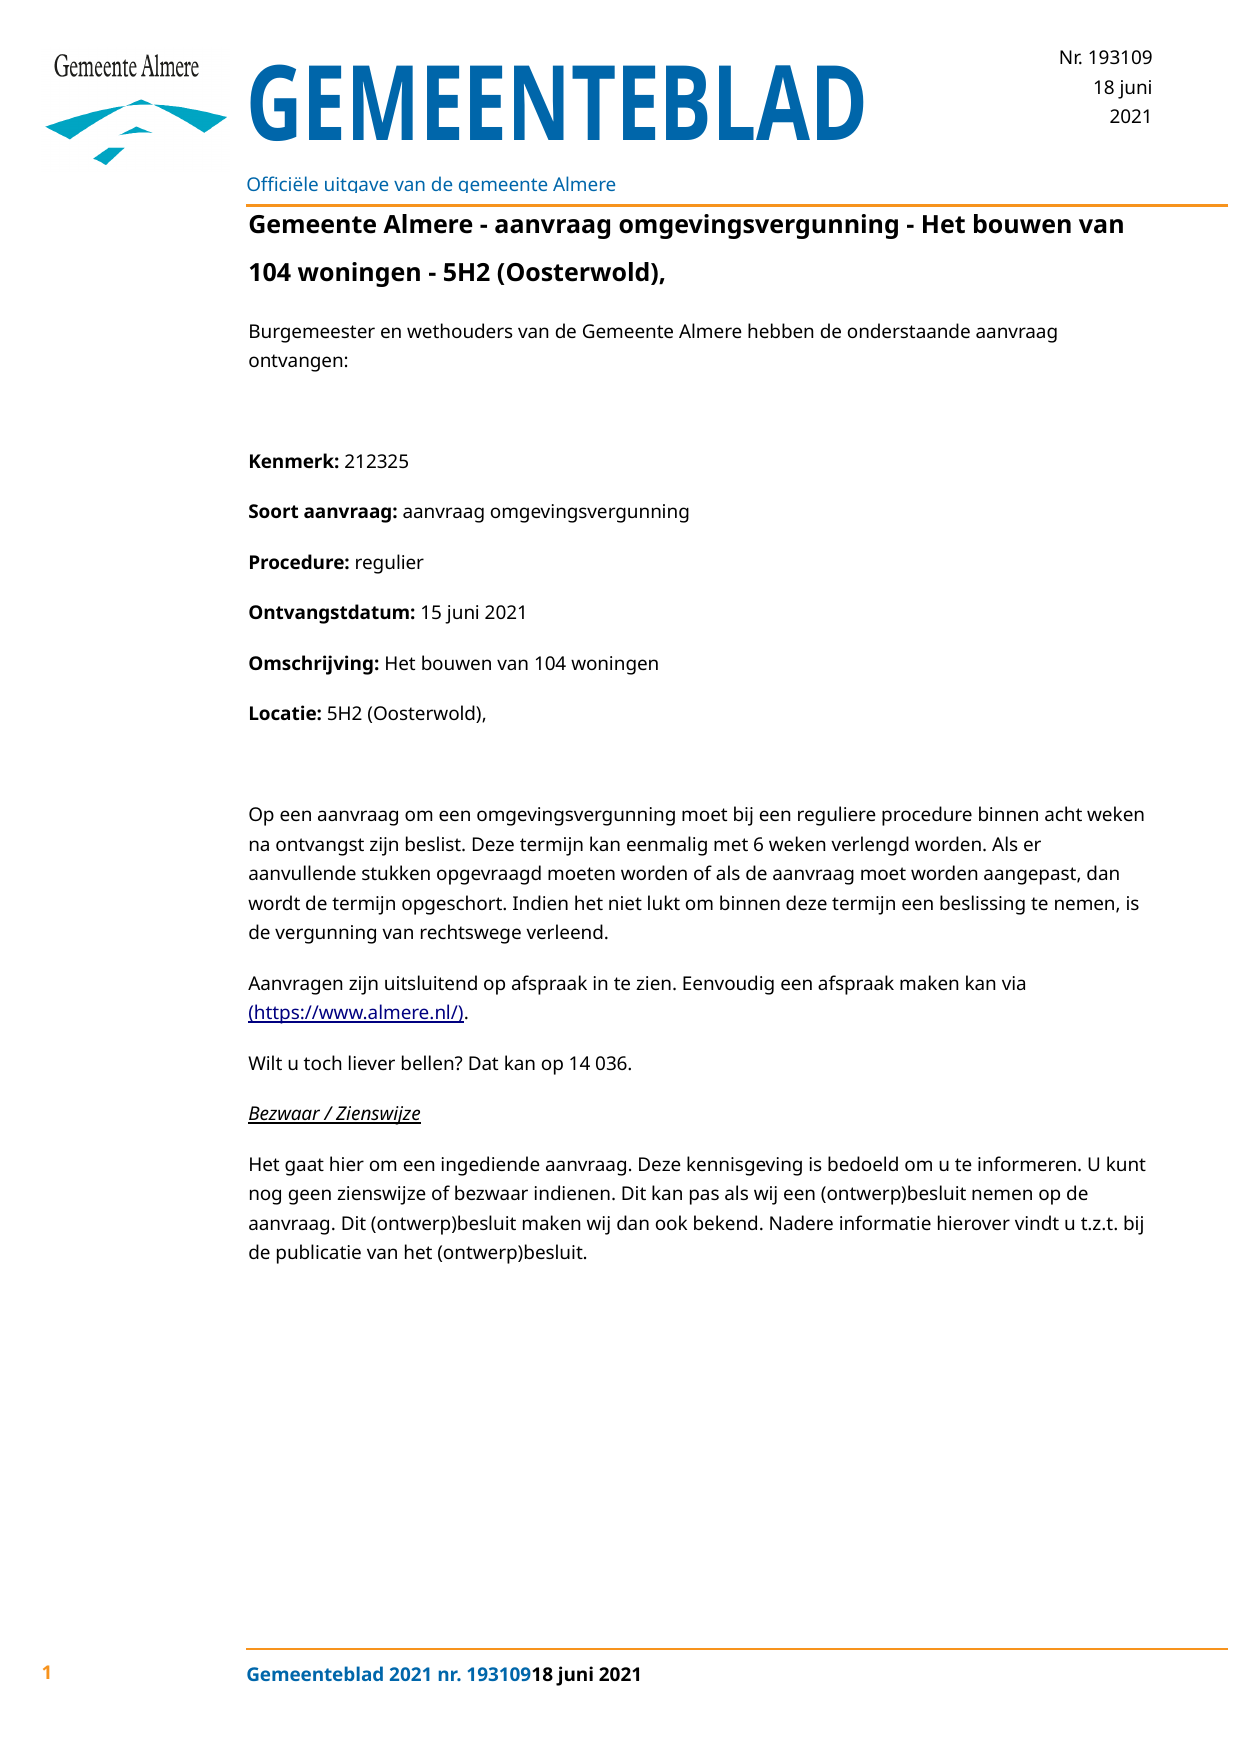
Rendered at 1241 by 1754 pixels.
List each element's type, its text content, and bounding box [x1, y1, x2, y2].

text Ontvangstdatum: 15 juni 2021 [248, 599, 1152, 625]
text Procedure: regulier [248, 549, 1152, 575]
text Wilt u toch liever bellen? Dat kan op 14 036. [248, 1050, 1152, 1076]
text Bezwaar / Zienswijze [248, 1100, 1152, 1126]
text Locatie: 5H2 (Oosterwold), [248, 700, 1152, 726]
text Aanvragen zijn uitsluitend op afspraak in te zien. Eenvoudig een afspraak maken kan via (https://www.almere.nl/). [248, 970, 1152, 1025]
text Op een aanvraag om een omgevingsvergunning moet bij een reguliere procedure binnen acht weken na ontvangst zijn beslist. Deze termijn kan eenmalig met 6 weken verlengd worden. Als er aanvullende stukken opgevraagd moeten worden of als de aanvraag moet worden aangepast, dan wordt de termijn opgeschort. Indien het niet lukt om binnen deze termijn een beslissing te nemen, is de vergunning van rechtswege verleend. [248, 801, 1152, 945]
text Burgemeester en wethouders van de Gemeente Almere hebben de onderstaande aanvraag ontvangen: [248, 318, 1152, 373]
text Kenmerk: 212325 [248, 448, 1152, 474]
text Gemeente Almere - aanvraag omgevingsvergunning - Het bouwen van 104 woningen - 5H2 (Oosterwold), [248, 207, 1152, 288]
text Omschrijving: Het bouwen van 104 woningen [248, 650, 1152, 676]
text Het gaat hier om een ingediende aanvraag. Deze kennisgeving is bedoeld om u te informeren. U kunt nog geen zienswijze of bezwaar indienen. Dit kan pas als wij een (ontwerp)besluit nemen op de aanvraag. Dit (ontwerp)besluit maken wij dan ook bekend. Nadere informatie hierover vindt u t.z.t. bij de publicatie van het (ontwerp)besluit. [248, 1151, 1152, 1265]
picture [41, 47, 231, 172]
text Soort aanvraag: aanvraag omgevingsvergunning [248, 499, 1152, 524]
